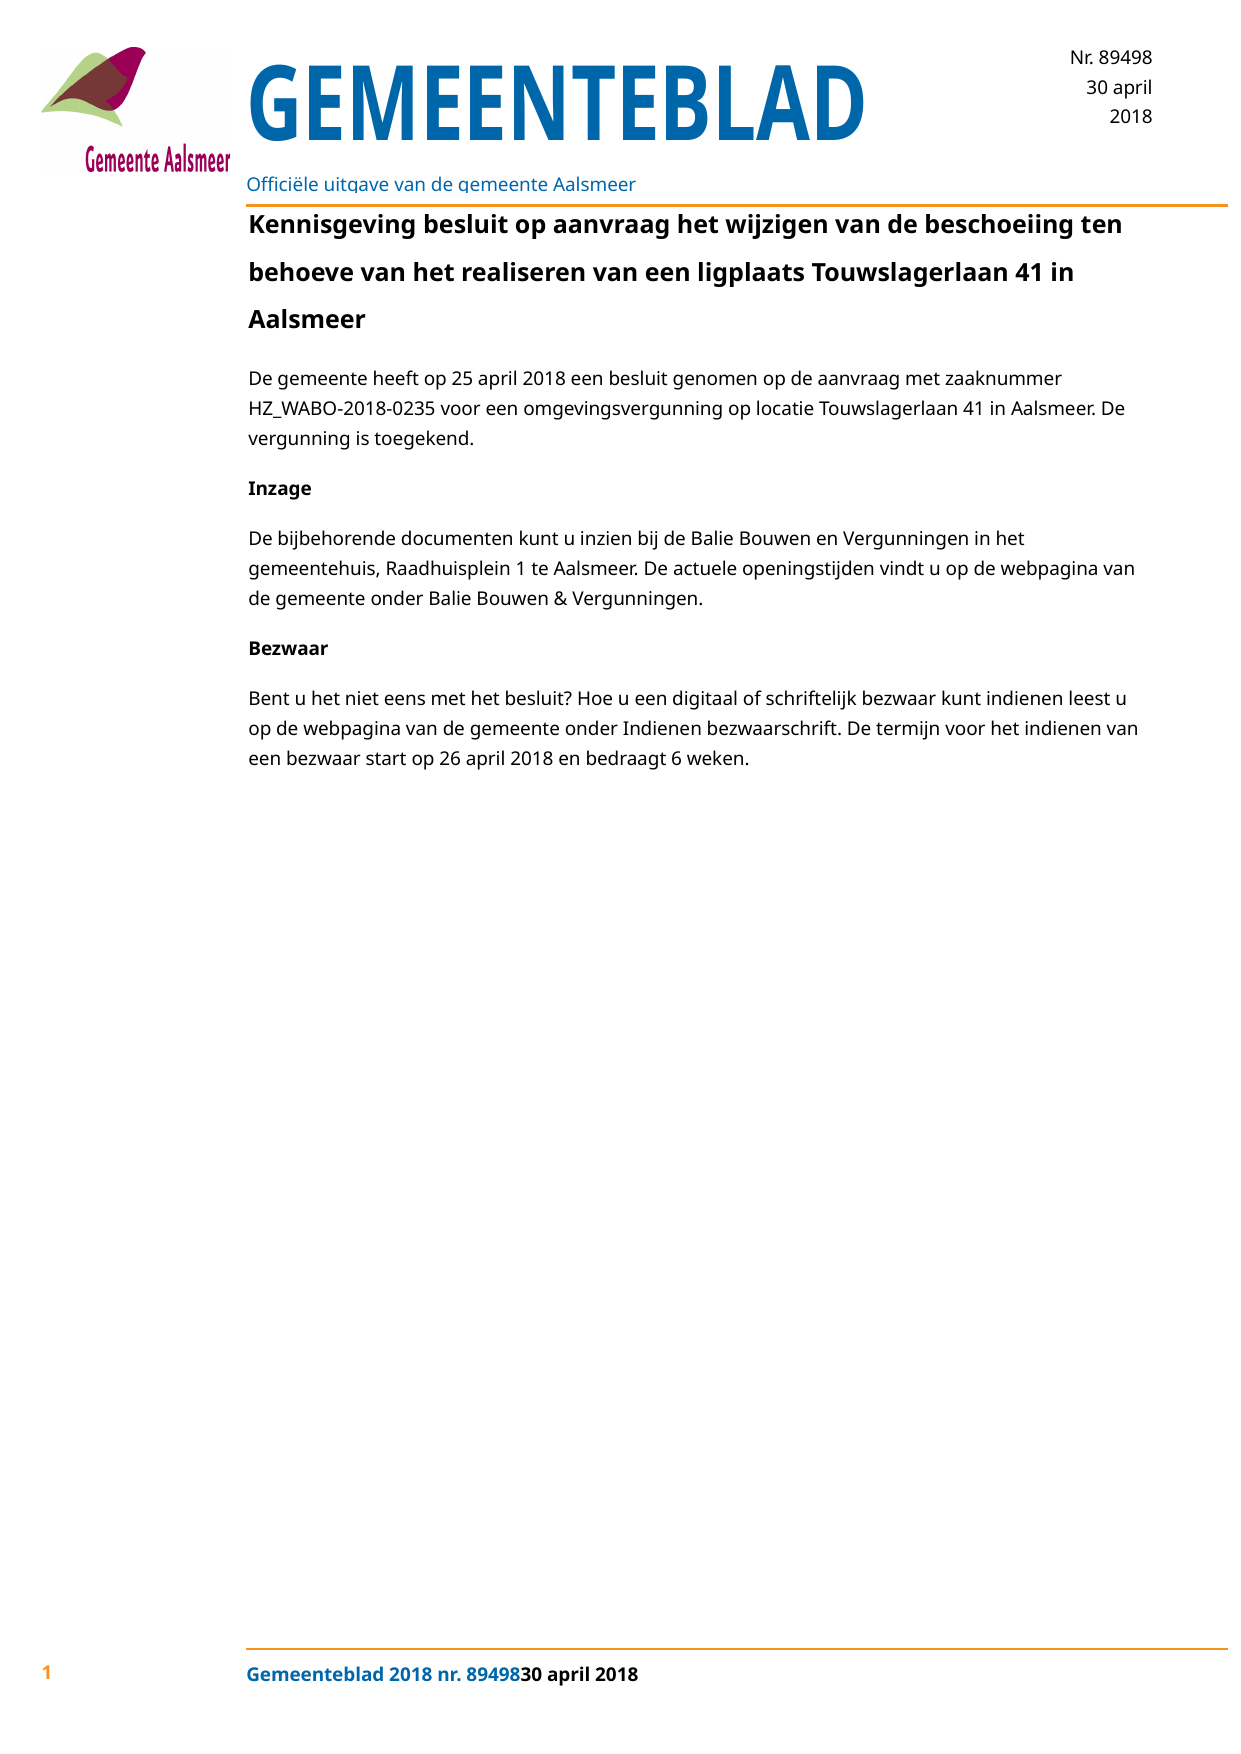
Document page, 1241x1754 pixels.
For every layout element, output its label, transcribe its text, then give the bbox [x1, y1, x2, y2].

text De bijbehorende documenten kunt u inzien bij de Balie Bouwen en Vergunningen in het gemeentehuis, Raadhuisplein 1 te Aalsmeer. De actuele openingstijden vindt u op de webpagina van de gemeente onder Balie Bouwen & Vergunningen. [248, 526, 1152, 610]
text Bezwaar [248, 635, 1152, 661]
text De gemeente heeft op 25 april 2018 een besluit genomen op de aanvraag met zaaknummer HZ_WABO-2018-0235 voor een omgevingsvergunning op locatie Touwslagerlaan 41 in Aalsmeer. De vergunning is toegekend. [248, 366, 1152, 450]
text Inzage [248, 475, 1152, 501]
picture [41, 47, 231, 172]
text Bent u het niet eens met het besluit? Hoe u een digitaal of schriftelijk bezwaar kunt indienen leest u op de webpagina van de gemeente onder Indienen bezwaarschrift. De termijn voor het indienen van een bezwaar start op 26 april 2018 en bedraagt 6 weken. [248, 686, 1152, 770]
text Kennisgeving besluit op aanvraag het wijzigen van de beschoeiing ten behoeve van het realiseren van een ligplaats Touwslagerlaan 41 in Aalsmeer [248, 207, 1152, 336]
